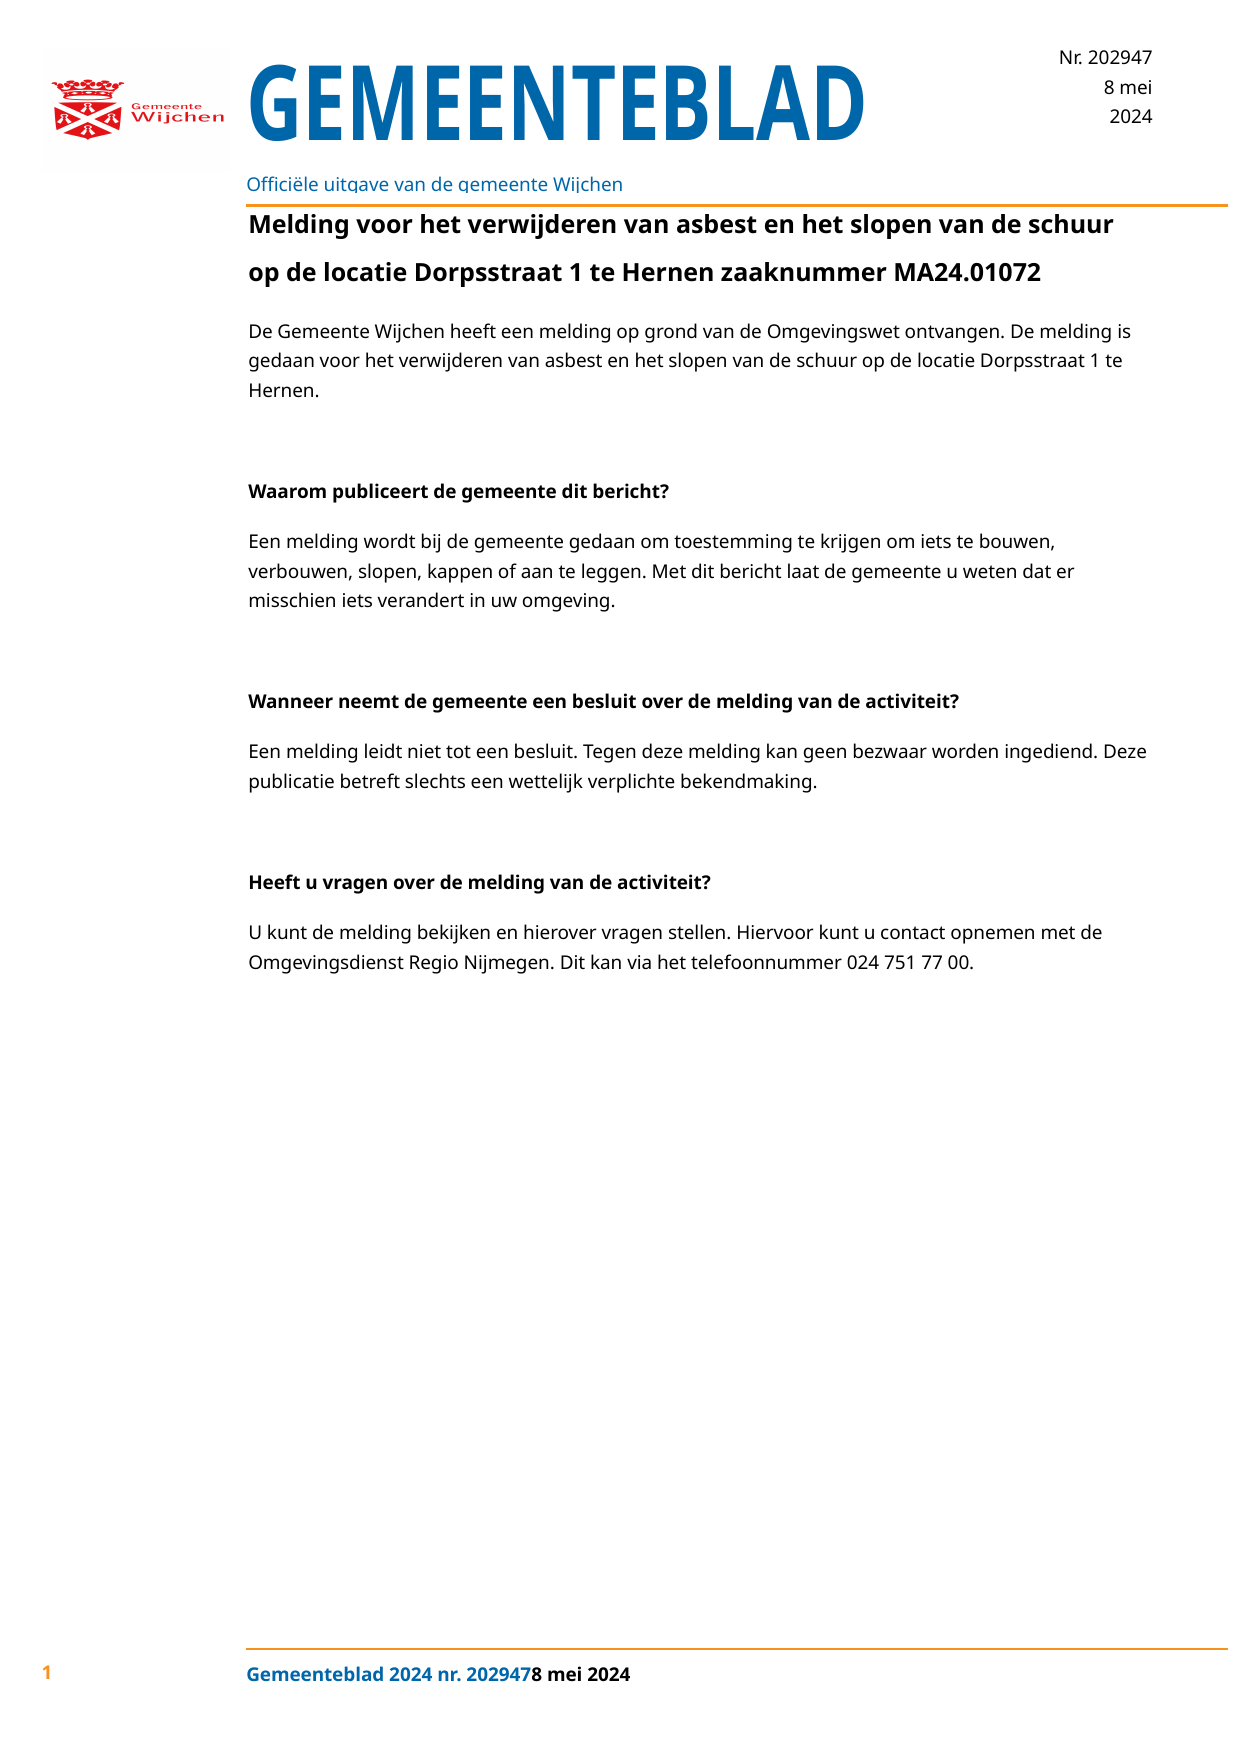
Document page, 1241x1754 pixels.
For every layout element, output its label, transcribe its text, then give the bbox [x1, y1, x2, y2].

text U kunt de melding bekijken en hierover vragen stellen. Hiervoor kunt u contact opnemen met de Omgevingsdienst Regio Nijmegen. Dit kan via het telefoonnummer 024 751 77 00. [248, 919, 1152, 975]
text Wanneer neemt de gemeente een besluit over de melding van de activiteit? [248, 688, 1152, 714]
text Waarom publiceert de gemeente dit bericht? [248, 478, 1152, 504]
text Heeft u vragen over de melding van de activiteit? [248, 869, 1152, 895]
text Melding voor het verwijderen van asbest en het slopen van de schuur op de locatie Dorpsstraat 1 te Hernen zaaknummer MA24.01072 [248, 207, 1152, 288]
text Een melding wordt bij de gemeente gedaan om toestemming te krijgen om iets te bouwen, verbouwen, slopen, kappen of aan te leggen. Met dit bericht laat de gemeente u weten dat er misschien iets verandert in uw omgeving. [248, 528, 1152, 613]
text Een melding leidt niet tot een besluit. Tegen deze melding kan geen bezwaar worden ingediend. Deze publicatie betreft slechts een wettelijk verplichte bekendmaking. [248, 739, 1152, 794]
picture [41, 47, 231, 172]
text De Gemeente Wijchen heeft een melding op grond van de Omgevingswet ontvangen. De melding is gedaan voor het verwijderen van asbest en het slopen van de schuur op de locatie Dorpsstraat 1 te Hernen. [248, 318, 1152, 403]
